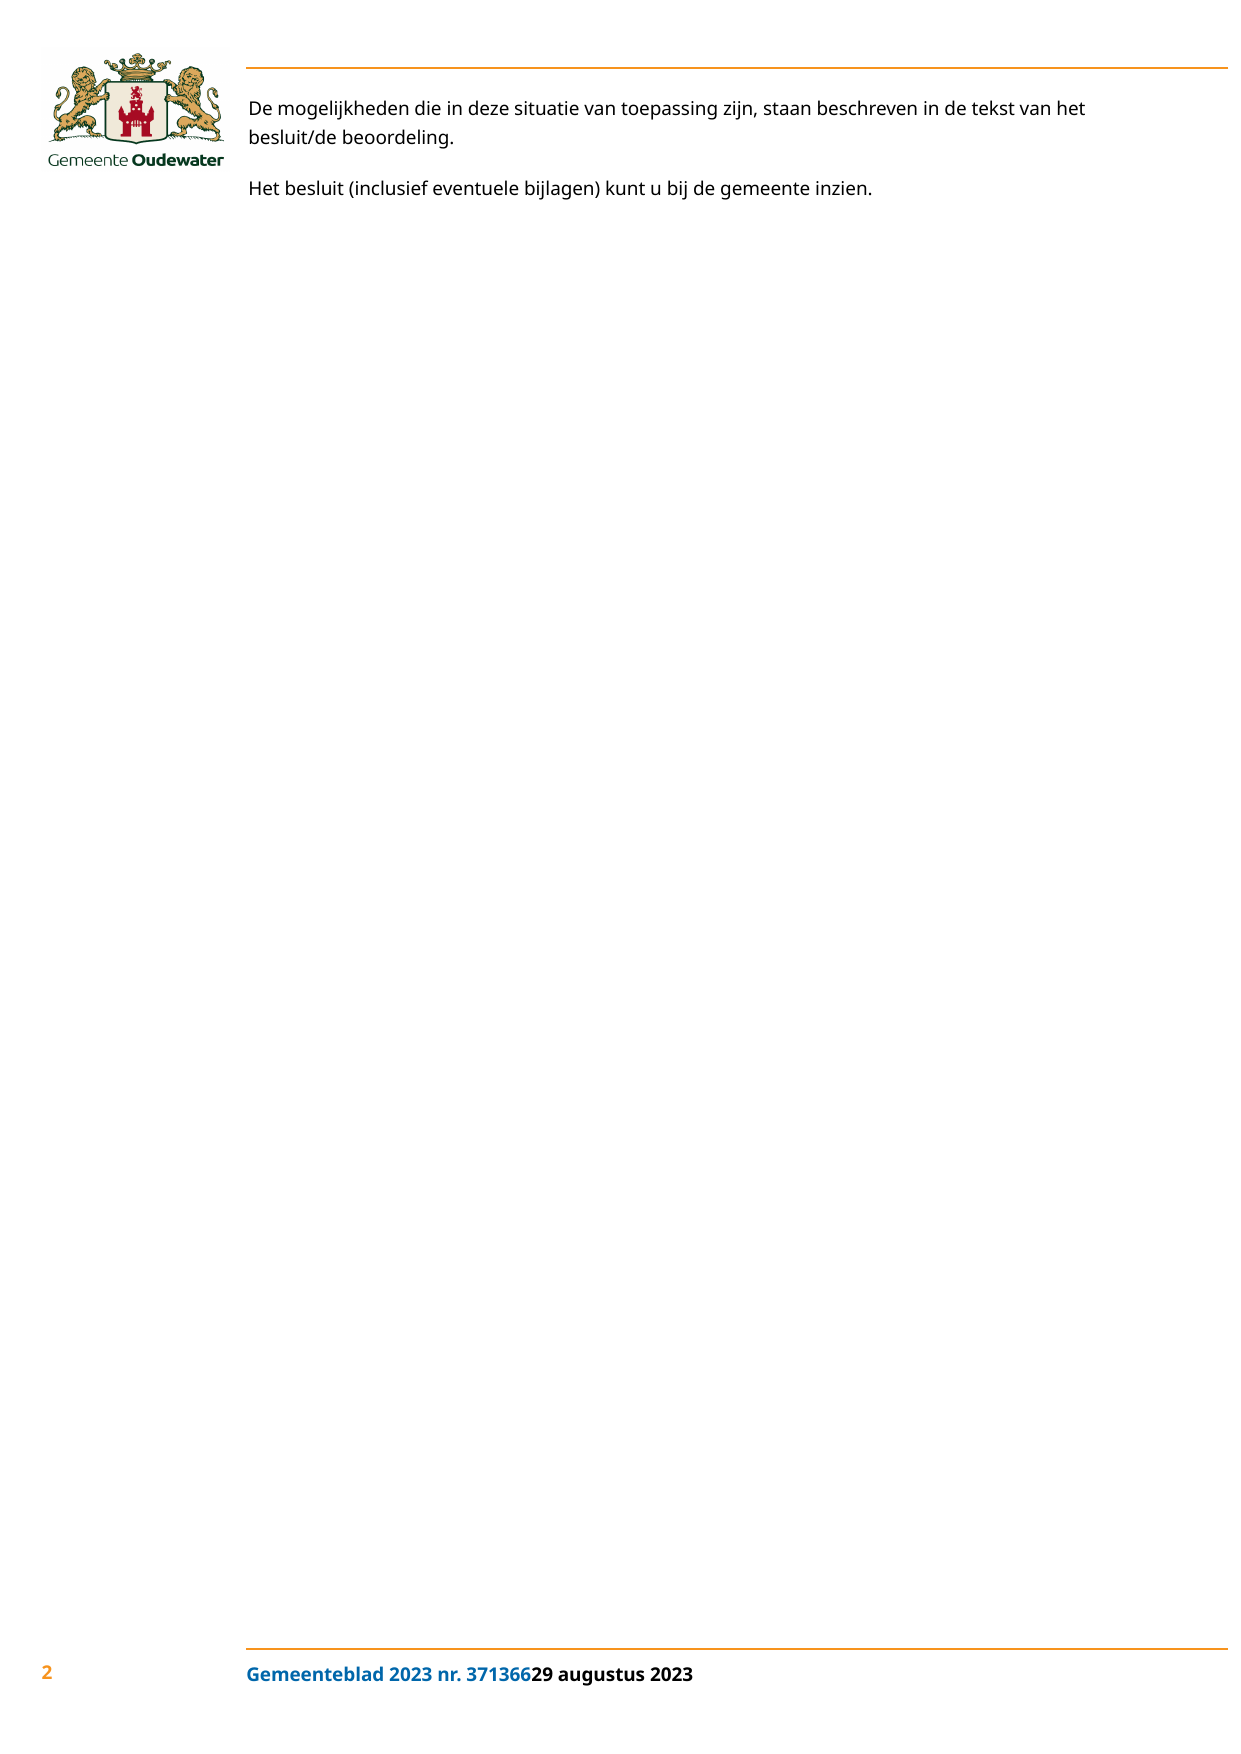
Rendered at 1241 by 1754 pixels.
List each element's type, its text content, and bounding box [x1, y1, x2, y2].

picture [41, 47, 231, 172]
text Het besluit (inclusief eventuele bijlagen) kunt u bij de gemeente inzien. [248, 175, 1152, 201]
text De mogelijkheden die in deze situatie van toepassing zijn, staan beschreven in de tekst van het besluit/de beoordeling. [248, 95, 1152, 150]
